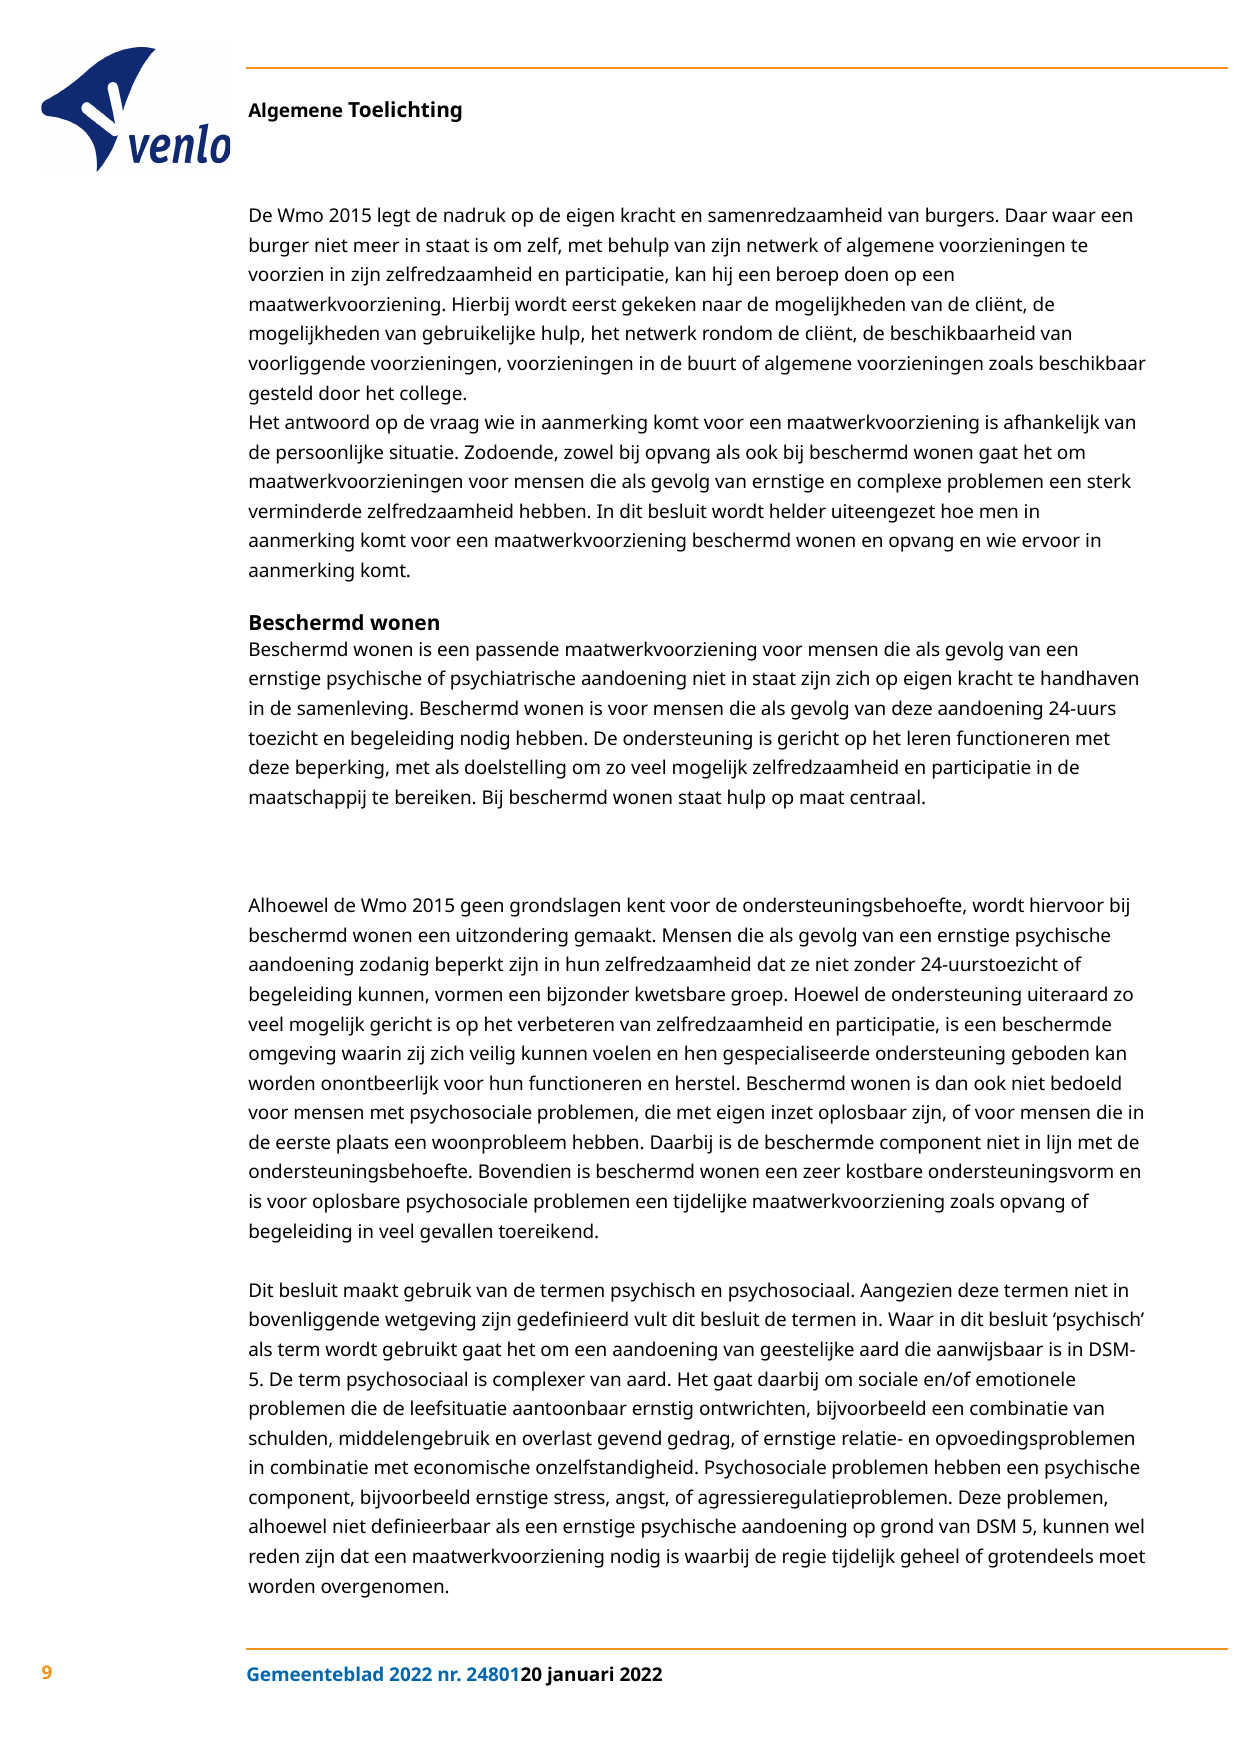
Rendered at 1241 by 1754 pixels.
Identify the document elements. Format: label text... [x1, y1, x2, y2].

text Algemene Toelichting [248, 95, 1152, 123]
picture [41, 47, 231, 172]
text Beschermd wonen [248, 608, 1152, 636]
text Beschermd wonen is een passende maatwerkvoorziening voor mensen die als gevolg van een ernstige psychische of psychiatrische aandoening niet in staat zijn zich op eigen kracht te handhaven in de samenleving. Beschermd wonen is voor mensen die als gevolg van deze aandoening 24-uurs toezicht en begeleiding nodig hebben. De ondersteuning is gericht op het leren functioneren met deze beperking, met als doelstelling om zo veel mogelijk zelfredzaamheid en participatie in de maatschappij te bereiken. Bij beschermd wonen staat hulp op maat centraal. [248, 636, 1152, 810]
text Het antwoord op de vraag wie in aanmerking komt voor een maatwerkvoorziening is afhankelijk van de persoonlijke situatie. Zodoende, zowel bij opvang als ook bij beschermd wonen gaat het om maatwerkvoorzieningen voor mensen die als gevolg van ernstige en complexe problemen een sterk verminderde zelfredzaamheid hebben. In dit besluit wordt helder uiteengezet hoe men in aanmerking komt voor een maatwerkvoorziening beschermd wonen en opvang en wie ervoor in aanmerking komt. [248, 409, 1152, 583]
text De Wmo 2015 legt de nadruk op de eigen kracht en samenredzaamheid van burgers. Daar waar een burger niet meer in staat is om zelf, met behulp van zijn netwerk of algemene voorzieningen te voorzien in zijn zelfredzaamheid en participatie, kan hij een beroep doen op een maatwerkvoorziening. Hierbij wordt eerst gekeken naar de mogelijkheden van de cliënt, de mogelijkheden van gebruikelijke hulp, het netwerk rondom de cliënt, de beschikbaarheid van voorliggende voorzieningen, voorzieningen in de buurt of algemene voorzieningen zoals beschikbaar gesteld door het college. [248, 202, 1152, 405]
text Alhoewel de Wmo 2015 geen grondslagen kent voor de ondersteuningsbehoefte, wordt hiervoor bij beschermd wonen een uitzondering gemaakt. Mensen die als gevolg van een ernstige psychische aandoening zodanig beperkt zijn in hun zelfredzaamheid dat ze niet zonder 24-uurstoezicht of begeleiding kunnen, vormen een bijzonder kwetsbare groep. Hoewel de ondersteuning uiteraard zo veel mogelijk gericht is op het verbeteren van zelfredzaamheid en participatie, is een beschermde omgeving waarin zij zich veilig kunnen voelen en hen gespecialiseerde ondersteuning geboden kan worden onontbeerlijk voor hun functioneren en herstel. Beschermd wonen is dan ook niet bedoeld voor mensen met psychosociale problemen, die met eigen inzet oplosbaar zijn, of voor mensen die in de eerste plaats een woonprobleem hebben. Daarbij is de beschermde component niet in lijn met de ondersteuningsbehoefte. Bovendien is beschermd wonen een zeer kostbare ondersteuningsvorm en is voor oplosbare psychosociale problemen een tijdelijke maatwerkvoorziening zoals opvang of begeleiding in veel gevallen toereikend. [248, 892, 1152, 1243]
text Dit besluit maakt gebruik van de termen psychisch en psychosociaal. Aangezien deze termen niet in bovenliggende wetgeving zijn gedefinieerd vult dit besluit de termen in. Waar in dit besluit ‘psychisch’ als term wordt gebruikt gaat het om een aandoening van geestelijke aard die aanwijsbaar is in DSM-5. De term psychosociaal is complexer van aard. Het gaat daarbij om sociale en/of emotionele problemen die de leefsituatie aantoonbaar ernstig ontwrichten, bijvoorbeeld een combinatie van schulden, middelengebruik en overlast gevend gedrag, of ernstige relatie- en opvoedingsproblemen in combinatie met economische onzelfstandigheid. Psychosociale problemen hebben een psychische component, bijvoorbeeld ernstige stress, angst, of agressieregulatieproblemen. Deze problemen, alhoewel niet definieerbaar als een ernstige psychische aandoening op grond van DSM 5, kunnen wel reden zijn dat een maatwerkvoorziening nodig is waarbij de regie tijdelijk geheel of grotendeels moet worden overgenomen. [248, 1277, 1152, 1598]
